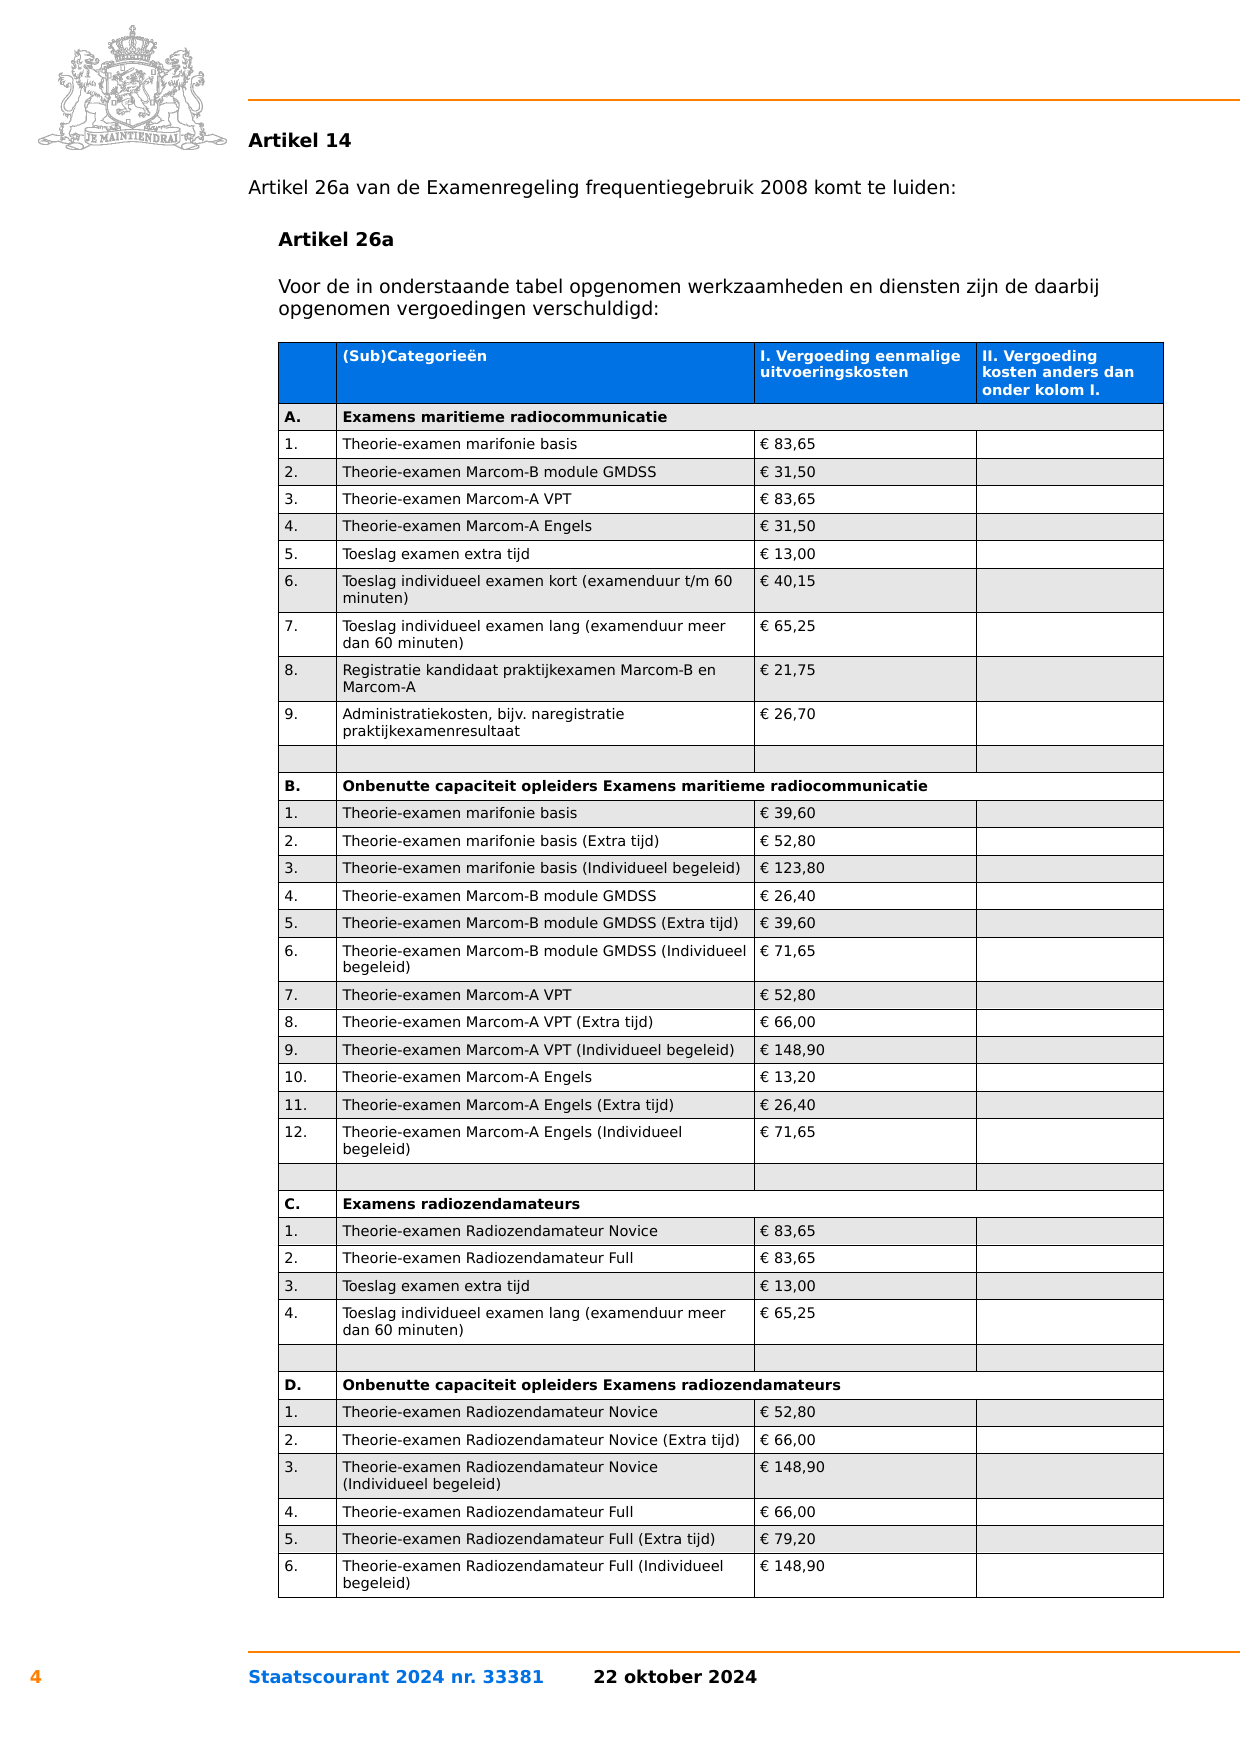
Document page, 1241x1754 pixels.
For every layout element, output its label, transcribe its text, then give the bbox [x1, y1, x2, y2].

table_cell [977, 1400, 1163, 1426]
table_cell [977, 657, 1163, 701]
table_cell Theorie-examen Radiozendamateur Novice [337, 1218, 754, 1244]
table_header [279, 343, 336, 403]
table_cell € 52,80 [755, 982, 976, 1008]
table_cell € 39,60 [755, 910, 976, 937]
table_cell [977, 1427, 1163, 1453]
table_cell 4. [279, 1499, 336, 1525]
table_cell € 65,25 [755, 613, 976, 656]
table_cell [977, 486, 1163, 513]
table_cell [977, 514, 1163, 540]
subtitle Artikel 26a [278, 229, 1163, 251]
table_cell [977, 702, 1163, 745]
table_cell 6. [279, 569, 336, 612]
table_cell 1. [279, 801, 336, 827]
table_cell [977, 982, 1163, 1008]
table_cell 1. [279, 1218, 336, 1244]
table_cell 8. [279, 657, 336, 701]
table_cell [977, 1246, 1163, 1272]
table_cell [279, 1164, 336, 1190]
table_cell € 83,65 [755, 486, 976, 513]
table_cell € 26,70 [755, 702, 976, 745]
table_header II. Vergoeding kosten anders dan onder kolom I. [977, 343, 1163, 403]
table_cell Theorie-examen marifonie basis (Extra tijd) [337, 828, 754, 854]
table_cell [977, 431, 1163, 458]
table_cell € 52,80 [755, 1400, 976, 1426]
table_header I. Vergoeding eenmalige uitvoeringskosten [755, 343, 976, 403]
table_cell Examens radiozendamateurs [337, 1191, 1163, 1217]
table_cell Theorie-examen Radiozendamateur Novice (Extra tijd) [337, 1427, 754, 1453]
table_cell Theorie-examen Radiozendamateur Full (Individueel begeleid) [337, 1554, 754, 1597]
table_cell Examens maritieme radiocommunicatie [337, 404, 1163, 430]
table_cell B. [279, 773, 336, 800]
table_cell Theorie-examen Marcom-B module GMDSS [337, 459, 754, 485]
table_cell 2. [279, 1246, 336, 1272]
table_cell € 83,65 [755, 1246, 976, 1272]
table_cell Theorie-examen marifonie basis [337, 431, 754, 458]
table_cell € 79,20 [755, 1526, 976, 1552]
table_cell [337, 1164, 754, 1190]
table_cell 7. [279, 613, 336, 656]
table_cell 3. [279, 486, 336, 513]
table_cell € 123,80 [755, 856, 976, 882]
table_cell Theorie-examen Marcom-A Engels [337, 1064, 754, 1091]
table_cell [755, 1345, 976, 1371]
table_cell Toeslag individueel examen lang (examenduur meer dan 60 minuten) [337, 613, 754, 656]
table_cell Theorie-examen Marcom-A Engels (Extra tijd) [337, 1092, 754, 1118]
table_cell [977, 613, 1163, 656]
table_cell Theorie-examen Marcom-A Engels [337, 514, 754, 540]
table_cell [977, 883, 1163, 909]
table_cell € 13,00 [755, 1273, 976, 1299]
table_cell € 31,50 [755, 459, 976, 485]
table_cell Toeslag individueel examen lang (examenduur meer dan 60 minuten) [337, 1300, 754, 1344]
table_cell Theorie-examen Marcom-B module GMDSS [337, 883, 754, 909]
table_cell € 66,00 [755, 1010, 976, 1036]
table_cell 3. [279, 1454, 336, 1498]
table_cell [755, 1164, 976, 1190]
table_cell 8. [279, 1010, 336, 1036]
table_cell € 13,20 [755, 1064, 976, 1091]
table_cell 5. [279, 910, 336, 937]
table_cell 9. [279, 1037, 336, 1063]
table_cell € 71,65 [755, 938, 976, 981]
table_cell [977, 1010, 1163, 1036]
table_cell [977, 1499, 1163, 1525]
text Artikel 26a van de Examenregeling frequentiegebruik 2008 komt te luiden: [248, 177, 1163, 199]
table_cell 6. [279, 1554, 336, 1597]
table_cell 12. [279, 1119, 336, 1162]
table_cell [977, 1300, 1163, 1344]
table_cell [977, 459, 1163, 485]
table_cell 2. [279, 828, 336, 854]
table_cell 5. [279, 1526, 336, 1552]
table_cell [977, 1119, 1163, 1162]
table_cell 2. [279, 1427, 336, 1453]
table_cell 4. [279, 883, 336, 909]
table_cell [977, 746, 1163, 772]
table_cell € 31,50 [755, 514, 976, 540]
table_cell [977, 938, 1163, 981]
table_cell [977, 1345, 1163, 1371]
table_cell € 26,40 [755, 883, 976, 909]
table_cell Theorie-examen Marcom-A VPT [337, 982, 754, 1008]
table_cell € 65,25 [755, 1300, 976, 1344]
table_cell Onbenutte capaciteit opleiders Examens maritieme radiocommunicatie [337, 773, 1163, 800]
table_cell € 71,65 [755, 1119, 976, 1162]
table_cell Administratiekosten, bijv. naregistratie praktijkexamenresultaat [337, 702, 754, 745]
table_cell Theorie-examen Marcom-B module GMDSS (Individueel begeleid) [337, 938, 754, 981]
table_cell [337, 746, 754, 772]
table_cell Theorie-examen Marcom-A Engels (Individueel begeleid) [337, 1119, 754, 1162]
table_cell 1. [279, 431, 336, 458]
table_cell [977, 1064, 1163, 1091]
table_cell Theorie-examen Marcom-A VPT [337, 486, 754, 513]
table_cell € 26,40 [755, 1092, 976, 1118]
table_cell Theorie-examen Marcom-B module GMDSS (Extra tijd) [337, 910, 754, 937]
table_cell Toeslag individueel examen kort (examenduur t/m 60 minuten) [337, 569, 754, 612]
table_cell A. [279, 404, 336, 430]
table_cell Theorie-examen marifonie basis [337, 801, 754, 827]
table_cell Toeslag examen extra tijd [337, 1273, 754, 1299]
table_cell [977, 910, 1163, 937]
table_cell D. [279, 1372, 336, 1398]
table_cell € 66,00 [755, 1499, 976, 1525]
table_cell [977, 1164, 1163, 1190]
table_cell [977, 1526, 1163, 1552]
table_cell 6. [279, 938, 336, 981]
table_cell 2. [279, 459, 336, 485]
table_cell € 52,80 [755, 828, 976, 854]
table_cell Theorie-examen Marcom-A VPT (Individueel begeleid) [337, 1037, 754, 1063]
subtitle Artikel 14 [248, 130, 1163, 152]
table_header (Sub)Categorieën [337, 343, 754, 403]
table_cell € 148,90 [755, 1554, 976, 1597]
table_cell € 40,15 [755, 569, 976, 612]
table_cell 7. [279, 982, 336, 1008]
table_cell [977, 856, 1163, 882]
table_cell Theorie-examen Marcom-A VPT (Extra tijd) [337, 1010, 754, 1036]
table_cell € 21,75 [755, 657, 976, 701]
table_cell [977, 801, 1163, 827]
table_cell Theorie-examen Radiozendamateur Full [337, 1499, 754, 1525]
table_cell 4. [279, 1300, 336, 1344]
table_cell 4. [279, 514, 336, 540]
table_cell 5. [279, 541, 336, 567]
table_cell 10. [279, 1064, 336, 1091]
table_cell € 13,00 [755, 541, 976, 567]
table_cell [977, 1092, 1163, 1118]
table_cell [977, 1037, 1163, 1063]
table_cell [279, 1345, 336, 1371]
table_cell [337, 1345, 754, 1371]
table_cell € 83,65 [755, 1218, 976, 1244]
table_cell [977, 1273, 1163, 1299]
table_cell € 148,90 [755, 1454, 976, 1498]
table_cell € 66,00 [755, 1427, 976, 1453]
table_cell [977, 541, 1163, 567]
table_cell [279, 746, 336, 772]
table_cell [977, 1454, 1163, 1498]
table_cell 9. [279, 702, 336, 745]
table_cell [755, 746, 976, 772]
table_cell Theorie-examen Radiozendamateur Full [337, 1246, 754, 1272]
table_cell Registratie kandidaat praktijkexamen Marcom-B en Marcom-A [337, 657, 754, 701]
table_cell 1. [279, 1400, 336, 1426]
table_cell 3. [279, 1273, 336, 1299]
table_cell 3. [279, 856, 336, 882]
table_cell Theorie-examen Radiozendamateur Full (Extra tijd) [337, 1526, 754, 1552]
text Voor de in onderstaande tabel opgenomen werkzaamheden en diensten zijn de daarbij opgenomen vergoedingen verschuldigd: [278, 276, 1163, 320]
table_cell C. [279, 1191, 336, 1217]
table_cell [977, 1554, 1163, 1597]
table_cell € 148,90 [755, 1037, 976, 1063]
table_cell € 39,60 [755, 801, 976, 827]
picture [38, 25, 227, 150]
table_cell Onbenutte capaciteit opleiders Examens radiozendamateurs [337, 1372, 1163, 1398]
table_cell 11. [279, 1092, 336, 1118]
table_cell [977, 569, 1163, 612]
table_cell € 83,65 [755, 431, 976, 458]
table_cell Toeslag examen extra tijd [337, 541, 754, 567]
table_cell [977, 828, 1163, 854]
table_cell [977, 1218, 1163, 1244]
table_cell Theorie-examen Radiozendamateur Novice (Individueel begeleid) [337, 1454, 754, 1498]
table_cell Theorie-examen Radiozendamateur Novice [337, 1400, 754, 1426]
table_cell Theorie-examen marifonie basis (Individueel begeleid) [337, 856, 754, 882]
